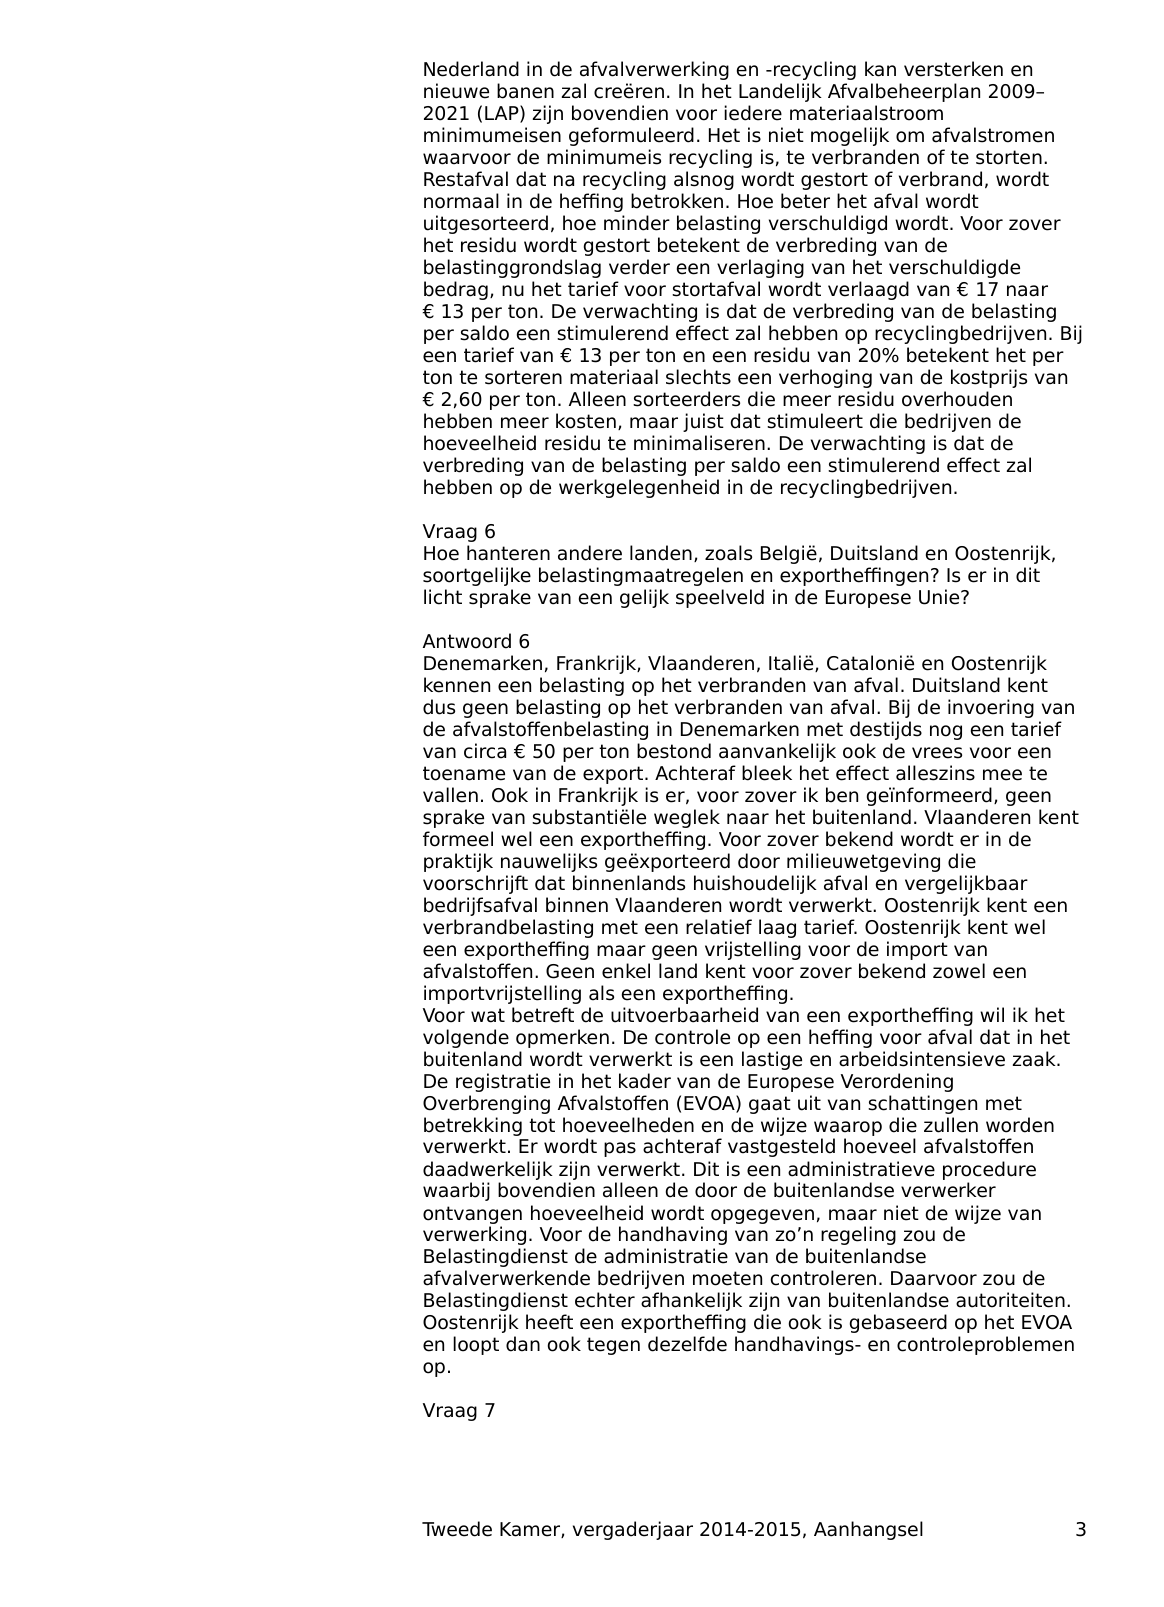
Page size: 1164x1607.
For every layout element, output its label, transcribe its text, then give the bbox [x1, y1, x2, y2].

text Denemarken, Frankrijk, Vlaanderen, Italië, Catalonië en Oostenrijk kennen een belasting op het verbranden van afval. Duitsland kent dus geen belasting op het verbranden van afval. Bij de invoering van de afvalstoffenbelasting in Denemarken met destijds nog een tarief van circa € 50 per ton bestond aanvankelijk ook de vrees voor een toename van de export. Achteraf bleek het effect alleszins mee te vallen. Ook in Frankrijk is er, voor zover ik ben geïnformeerd, geen sprake van substantiële weglek naar het buitenland. Vlaanderen kent formeel wel een exportheffing. Voor zover bekend wordt er in de praktijk nauwelijks geëxporteerd door milieuwetgeving die voorschrijft dat binnenlands huishoudelijk afval en vergelijkbaar bedrijfsafval binnen Vlaanderen wordt verwerkt. Oostenrijk kent een verbrandbelasting met een relatief laag tarief. Oostenrijk kent wel een exportheffing maar geen vrijstelling voor de import van afvalstoffen. Geen enkel land kent voor zover bekend zowel een importvrijstelling als een exportheffing. [422, 653, 1087, 1004]
text Vraag 7 [422, 1400, 1087, 1422]
text Hoe hanteren andere landen, zoals België, Duitsland en Oostenrijk, soortgelijke belastingmaatregelen en exportheffingen? Is er in dit licht sprake van een gelijk speelveld in de Europese Unie? [422, 543, 1087, 609]
text Vraag 6 [422, 521, 1087, 543]
text Antwoord 6 [422, 631, 1087, 653]
text Voor wat betreft de uitvoerbaarheid van een exportheffing wil ik het volgende opmerken. De controle op een heffing voor afval dat in het buitenland wordt verwerkt is een lastige en arbeidsintensieve zaak. De registratie in het kader van de Europese Verordening Overbrenging Afvalstoffen (EVOA) gaat uit van schattingen met betrekking tot hoeveelheden en de wijze waarop die zullen worden verwerkt. Er wordt pas achteraf vastgesteld hoeveel afvalstoffen daadwerkelijk zijn verwerkt. Dit is een administratieve procedure waarbij bovendien alleen de door de buitenlandse verwerker ontvangen hoeveelheid wordt opgegeven, maar niet de wijze van verwerking. Voor de handhaving van zo’n regeling zou de Belastingdienst de administratie van de buitenlandse afvalverwerkende bedrijven moeten controleren. Daarvoor zou de Belastingdienst echter afhankelijk zijn van buitenlandse autoriteiten. Oostenrijk heeft een exportheffing die ook is gebaseerd op het EVOA en loopt dan ook tegen dezelfde handhavings- en controleproblemen op. [422, 1004, 1087, 1378]
text Nederland in de afvalverwerking en -recycling kan versterken en nieuwe banen zal creëren. In het Landelijk Afvalbeheerplan 2009–2021 (LAP) zijn bovendien voor iedere materiaalstroom minimumeisen geformuleerd. Het is niet mogelijk om afvalstromen waarvoor de minimumeis recycling is, te verbranden of te storten. Restafval dat na recycling alsnog wordt gestort of verbrand, wordt normaal in de heffing betrokken. Hoe beter het afval wordt uitgesorteerd, hoe minder belasting verschuldigd wordt. Voor zover het residu wordt gestort betekent de verbreding van de belastinggrondslag verder een verlaging van het verschuldigde bedrag, nu het tarief voor stortafval wordt verlaagd van € 17 naar € 13 per ton. De verwachting is dat de verbreding van de belasting per saldo een stimulerend effect zal hebben op recyclingbedrijven. Bij een tarief van € 13 per ton en een residu van 20% betekent het per ton te sorteren materiaal slechts een verhoging van de kostprijs van € 2,60 per ton. Alleen sorteerders die meer residu overhouden hebben meer kosten, maar juist dat stimuleert die bedrijven de hoeveelheid residu te minimaliseren. De verwachting is dat de verbreding van de belasting per saldo een stimulerend effect zal hebben op de werkgelegenheid in de recyclingbedrijven. [422, 59, 1087, 499]
